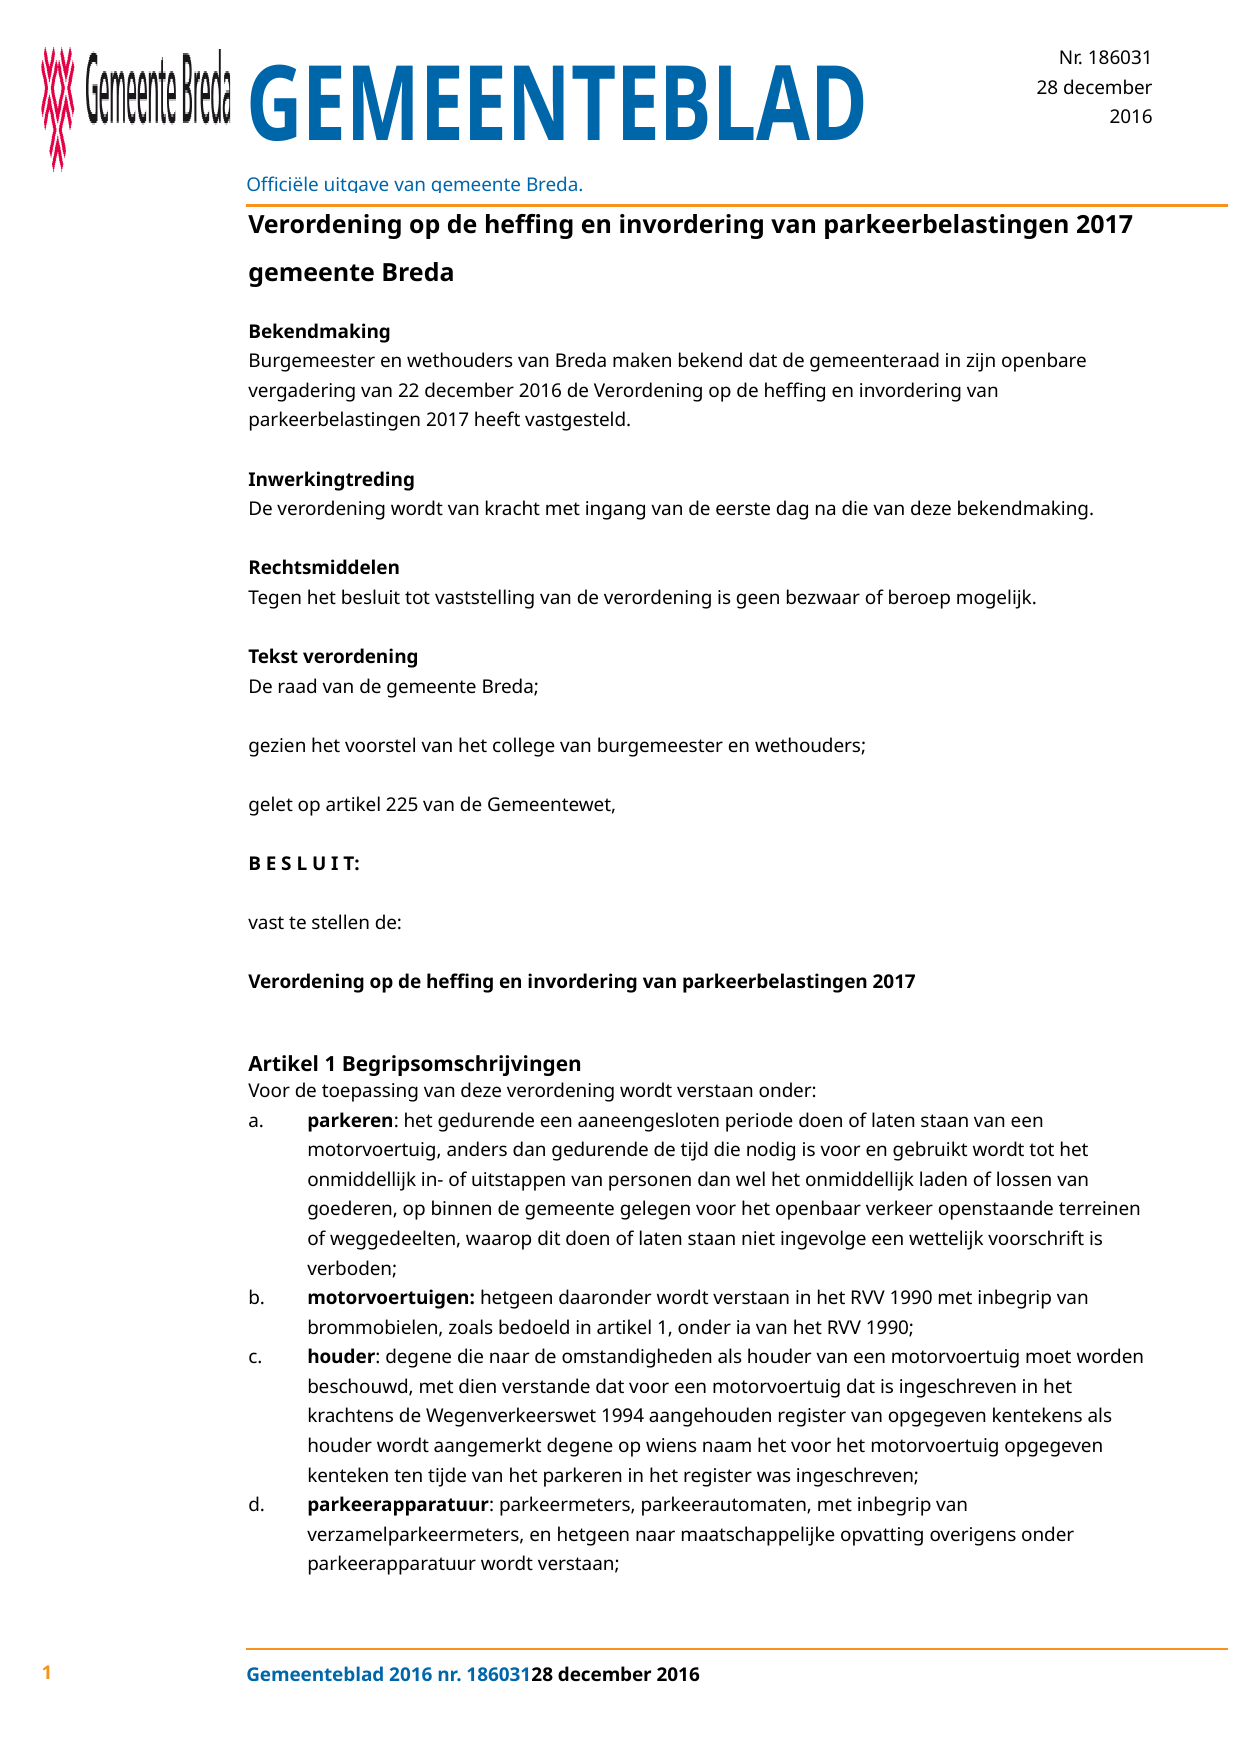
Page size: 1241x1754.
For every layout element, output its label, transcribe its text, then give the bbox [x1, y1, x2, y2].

text De verordening wordt van kracht met ingang van de eerste dag na die van deze bekendmaking. [248, 495, 1152, 521]
text Tegen het besluit tot vaststelling van de verordening is geen bezwaar of beroep mogelijk. [248, 584, 1152, 610]
text Verordening op de heffing en invordering van parkeerbelastingen 2017 [248, 969, 1152, 994]
text gezien het voorstel van het college van burgemeester en wethouders; [248, 732, 1152, 758]
list parkeren: het gedurende een aaneengesloten periode doen of laten staan van een motorvoertuig, anders dan gedurende de tijd die nodig is voor en gebruikt wordt tot het onmiddellijk in- of uitstappen van personen dan wel het onmiddellijk laden of lossen van goederen, op binnen de gemeente gelegen voor het openbaar verkeer openstaande terreinen of weggedeelten, waarop dit doen of laten staan niet ingevolge een wettelijk voorschrift is verboden; [248, 1107, 1152, 1280]
text B E S L U I T: [248, 850, 1152, 876]
list motorvoertuigen: hetgeen daaronder wordt verstaan in het RVV 1990 met inbegrip van brommobielen, zoals bedoeld in artikel 1, onder ia van het RVV 1990; [248, 1284, 1152, 1339]
list parkeerapparatuur: parkeermeters, parkeerautomaten, met inbegrip van verzamelparkeermeters, en hetgeen naar maatschappelijke opvatting overigens onder parkeerapparatuur wordt verstaan; [248, 1491, 1152, 1576]
text Burgemeester en wethouders van Breda maken bekend dat de gemeenteraad in zijn openbare vergadering van 22 december 2016 de Verordening op de heffing en invordering van parkeerbelastingen 2017 heeft vastgesteld. [248, 347, 1152, 432]
text Artikel 1 Begripsomschrijvingen [248, 1049, 1152, 1077]
text De raad van de gemeente Breda; [248, 673, 1152, 699]
text Inwerkingtreding [248, 466, 1152, 492]
text vast te stellen de: [248, 909, 1152, 935]
text gelet op artikel 225 van de Gemeentewet, [248, 791, 1152, 817]
text Bekendmaking [248, 318, 1152, 344]
text Voor de toepassing van deze verordening wordt verstaan onder: [248, 1077, 1152, 1103]
text Rechtsmiddelen [248, 554, 1152, 580]
picture [41, 47, 231, 172]
list houder: degene die naar de omstandigheden als houder van een motorvoertuig moet worden beschouwd, met dien verstande dat voor een motorvoertuig dat is ingeschreven in het krachtens de Wegenverkeerswet 1994 aangehouden register van opgegeven kentekens als houder wordt aangemerkt degene op wiens naam het voor het motorvoertuig opgegeven kenteken ten tijde van het parkeren in het register was ingeschreven; [248, 1343, 1152, 1487]
text Verordening op de heffing en invordering van parkeerbelastingen 2017 gemeente Breda [248, 207, 1152, 288]
text Tekst verordening [248, 643, 1152, 669]
